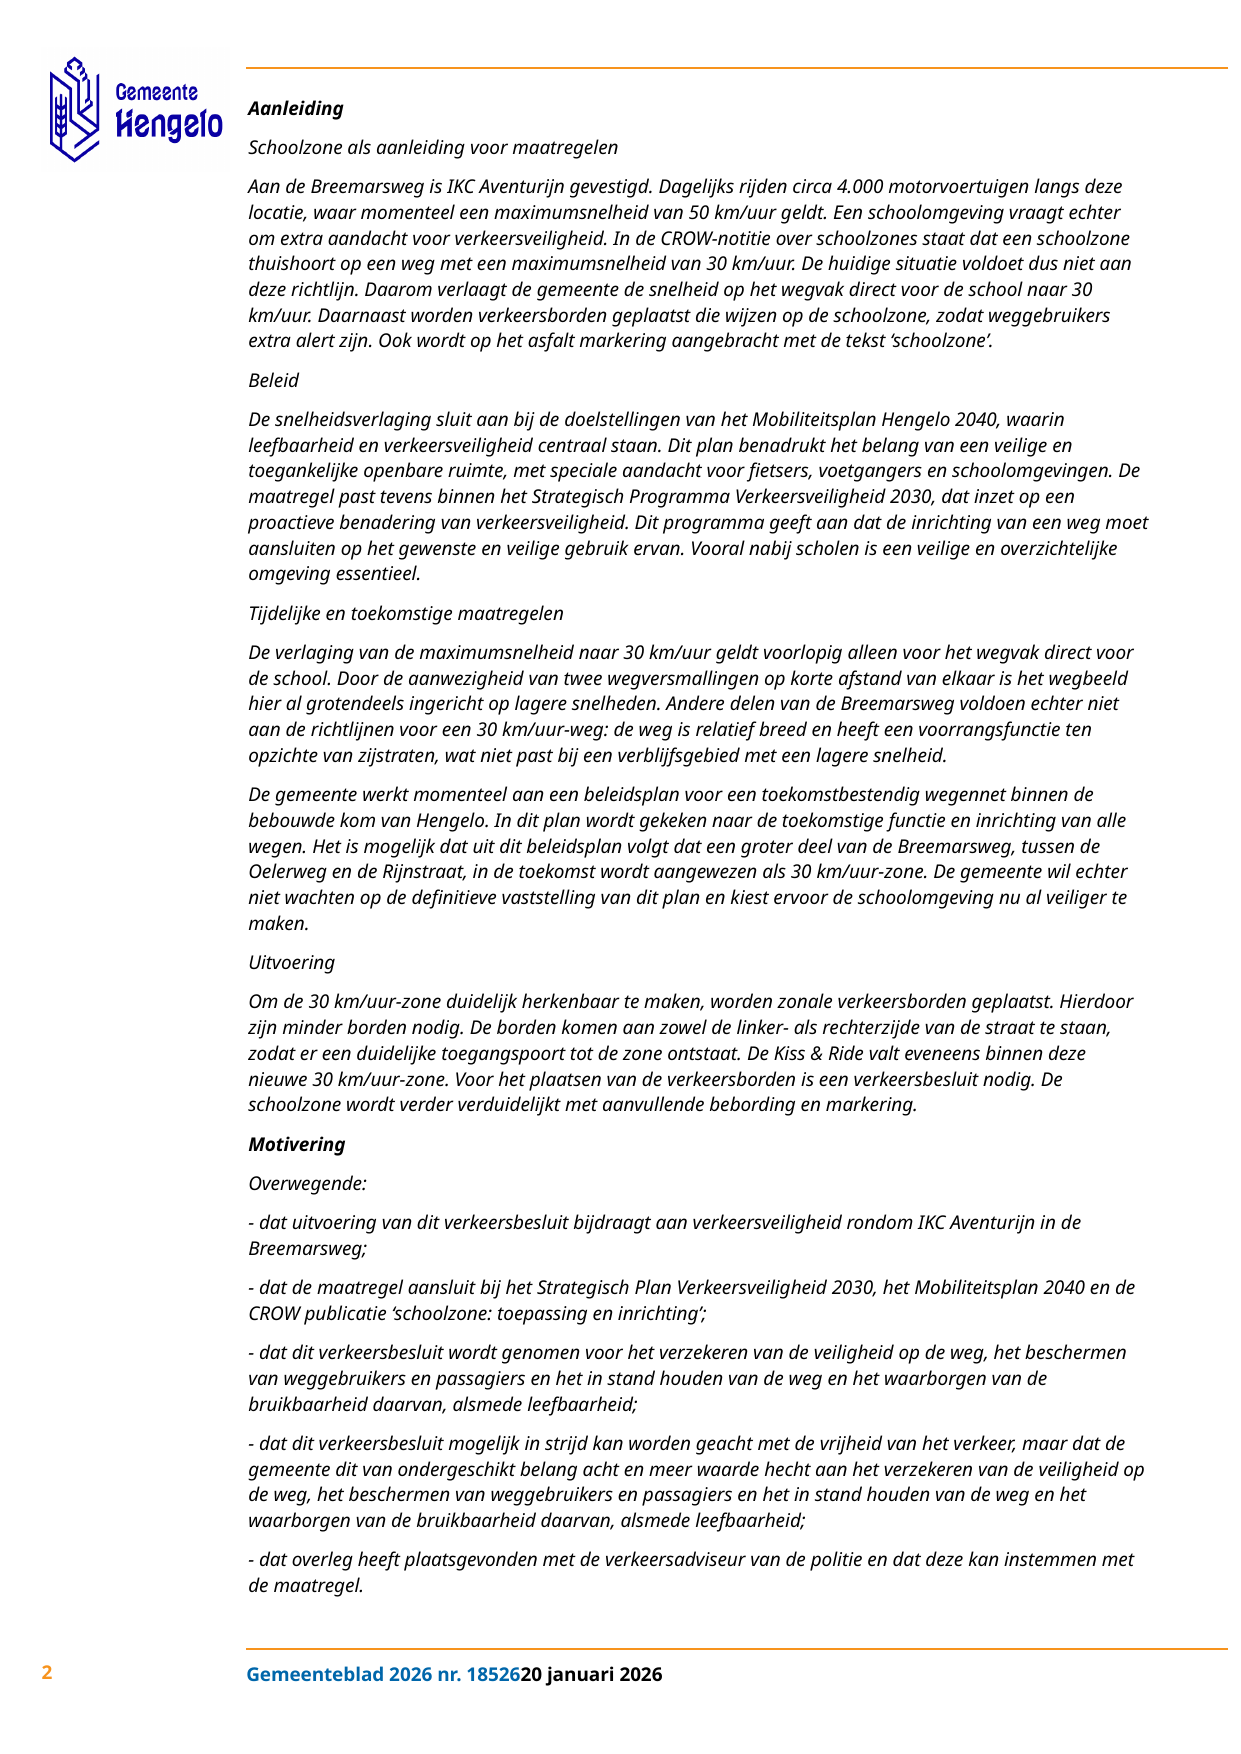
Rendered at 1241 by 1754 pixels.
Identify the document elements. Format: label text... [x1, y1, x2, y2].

text Schoolzone als aanleiding voor maatregelen [248, 134, 1152, 160]
text De snelheidsverlaging sluit aan bij de doelstellingen van het Mobiliteitsplan Hengelo 2040, waarin leefbaarheid en verkeersveiligheid centraal staan. Dit plan benadrukt het belang van een veilige en toegankelijke openbare ruimte, met speciale aandacht voor fietsers, voetgangers en schoolomgevingen. De maatregel past tevens binnen het Strategisch Programma Verkeersveiligheid 2030, dat inzet op een proactieve benadering van verkeersveiligheid. Dit programma geeft aan dat de inrichting van een weg moet aansluiten op het gewenste en veilige gebruik ervan. Vooral nabij scholen is een veilige en overzichtelijke omgeving essentieel. [248, 406, 1152, 586]
text - dat overleg heeft plaatsgevonden met de verkeersadviseur van de politie en dat deze kan instemmen met de maatregel. [248, 1546, 1152, 1598]
text Aan de Breemarsweg is IKC Aventurijn gevestigd. Dagelijks rijden circa 4.000 motorvoertuigen langs deze locatie, waar momenteel een maximumsnelheid van 50 km/uur geldt. Een schoolomgeving vraagt echter om extra aandacht voor verkeersveiligheid. In de CROW-notitie over schoolzones staat dat een schoolzone thuishoort op een weg met een maximumsnelheid van 30 km/uur. De huidige situatie voldoet dus niet aan deze richtlijn. Daarom verlaagt de gemeente de snelheid op het wegvak direct voor de school naar 30 km/uur. Daarnaast worden verkeersborden geplaatst die wijzen op de schoolzone, zodat weggebruikers extra alert zijn. Ook wordt op het asfalt markering aangebracht met de tekst ‘schoolzone’. [248, 173, 1152, 353]
text - dat dit verkeersbesluit wordt genomen voor het verzekeren van de veiligheid op de weg, het beschermen van weggebruikers en passagiers en het in stand houden van de weg en het waarborgen van de bruikbaarheid daarvan, alsmede leefbaarheid; [248, 1339, 1152, 1416]
text Aanleiding [248, 95, 1152, 121]
text Tijdelijke en toekomstige maatregelen [248, 600, 1152, 626]
text - dat dit verkeersbesluit mogelijk in strijd kan worden geacht met de vrijheid van het verkeer, maar dat de gemeente dit van ondergeschikt belang acht en meer waarde hecht aan het verzekeren van de veiligheid op de weg, het beschermen van weggebruikers en passagiers en het in stand houden van de weg en het waarborgen van de bruikbaarheid daarvan, alsmede leefbaarheid; [248, 1430, 1152, 1533]
picture [41, 47, 231, 172]
text Om de 30 km/uur-zone duidelijk herkenbaar te maken, worden zonale verkeersborden geplaatst. Hierdoor zijn minder borden nodig. De borden komen aan zowel de linker- als rechterzijde van de straat te staan, zodat er een duidelijke toegangspoort tot de zone ontstaat. De Kiss & Ride valt eveneens binnen deze nieuwe 30 km/uur-zone. Voor het plaatsen van de verkeersborden is een verkeersbesluit nodig. De schoolzone wordt verder verduidelijkt met aanvullende bebording en markering. [248, 988, 1152, 1117]
text Motivering [248, 1131, 1152, 1156]
text Uitvoering [248, 949, 1152, 975]
text - dat de maatregel aansluit bij het Strategisch Plan Verkeersveiligheid 2030, het Mobiliteitsplan 2040 en de CROW publicatie ‘schoolzone: toepassing en inrichting’; [248, 1274, 1152, 1326]
text De verlaging van de maximumsnelheid naar 30 km/uur geldt voorlopig alleen voor het wegvak direct voor de school. Door de aanwezigheid van twee wegversmallingen op korte afstand van elkaar is het wegbeeld hier al grotendeels ingericht op lagere snelheden. Andere delen van de Breemarsweg voldoen echter niet aan de richtlijnen voor een 30 km/uur-weg: de weg is relatief breed en heeft een voorrangsfunctie ten opzichte van zijstraten, wat niet past bij een verblijfsgebied met een lagere snelheid. [248, 639, 1152, 768]
text - dat uitvoering van dit verkeersbesluit bijdraagt aan verkeersveiligheid rondom IKC Aventurijn in de Breemarsweg; [248, 1209, 1152, 1261]
text De gemeente werkt momenteel aan een beleidsplan voor een toekomstbestendig wegennet binnen de bebouwde kom van Hengelo. In dit plan wordt gekeken naar de toekomstige functie en inrichting van alle wegen. Het is mogelijk dat uit dit beleidsplan volgt dat een groter deel van de Breemarsweg, tussen de Oelerweg en de Rijnstraat, in de toekomst wordt aangewezen als 30 km/uur-zone. De gemeente wil echter niet wachten op de definitieve vaststelling van dit plan en kiest ervoor de schoolomgeving nu al veiliger te maken. [248, 781, 1152, 936]
text Overwegende: [248, 1170, 1152, 1196]
text Beleid [248, 367, 1152, 393]
